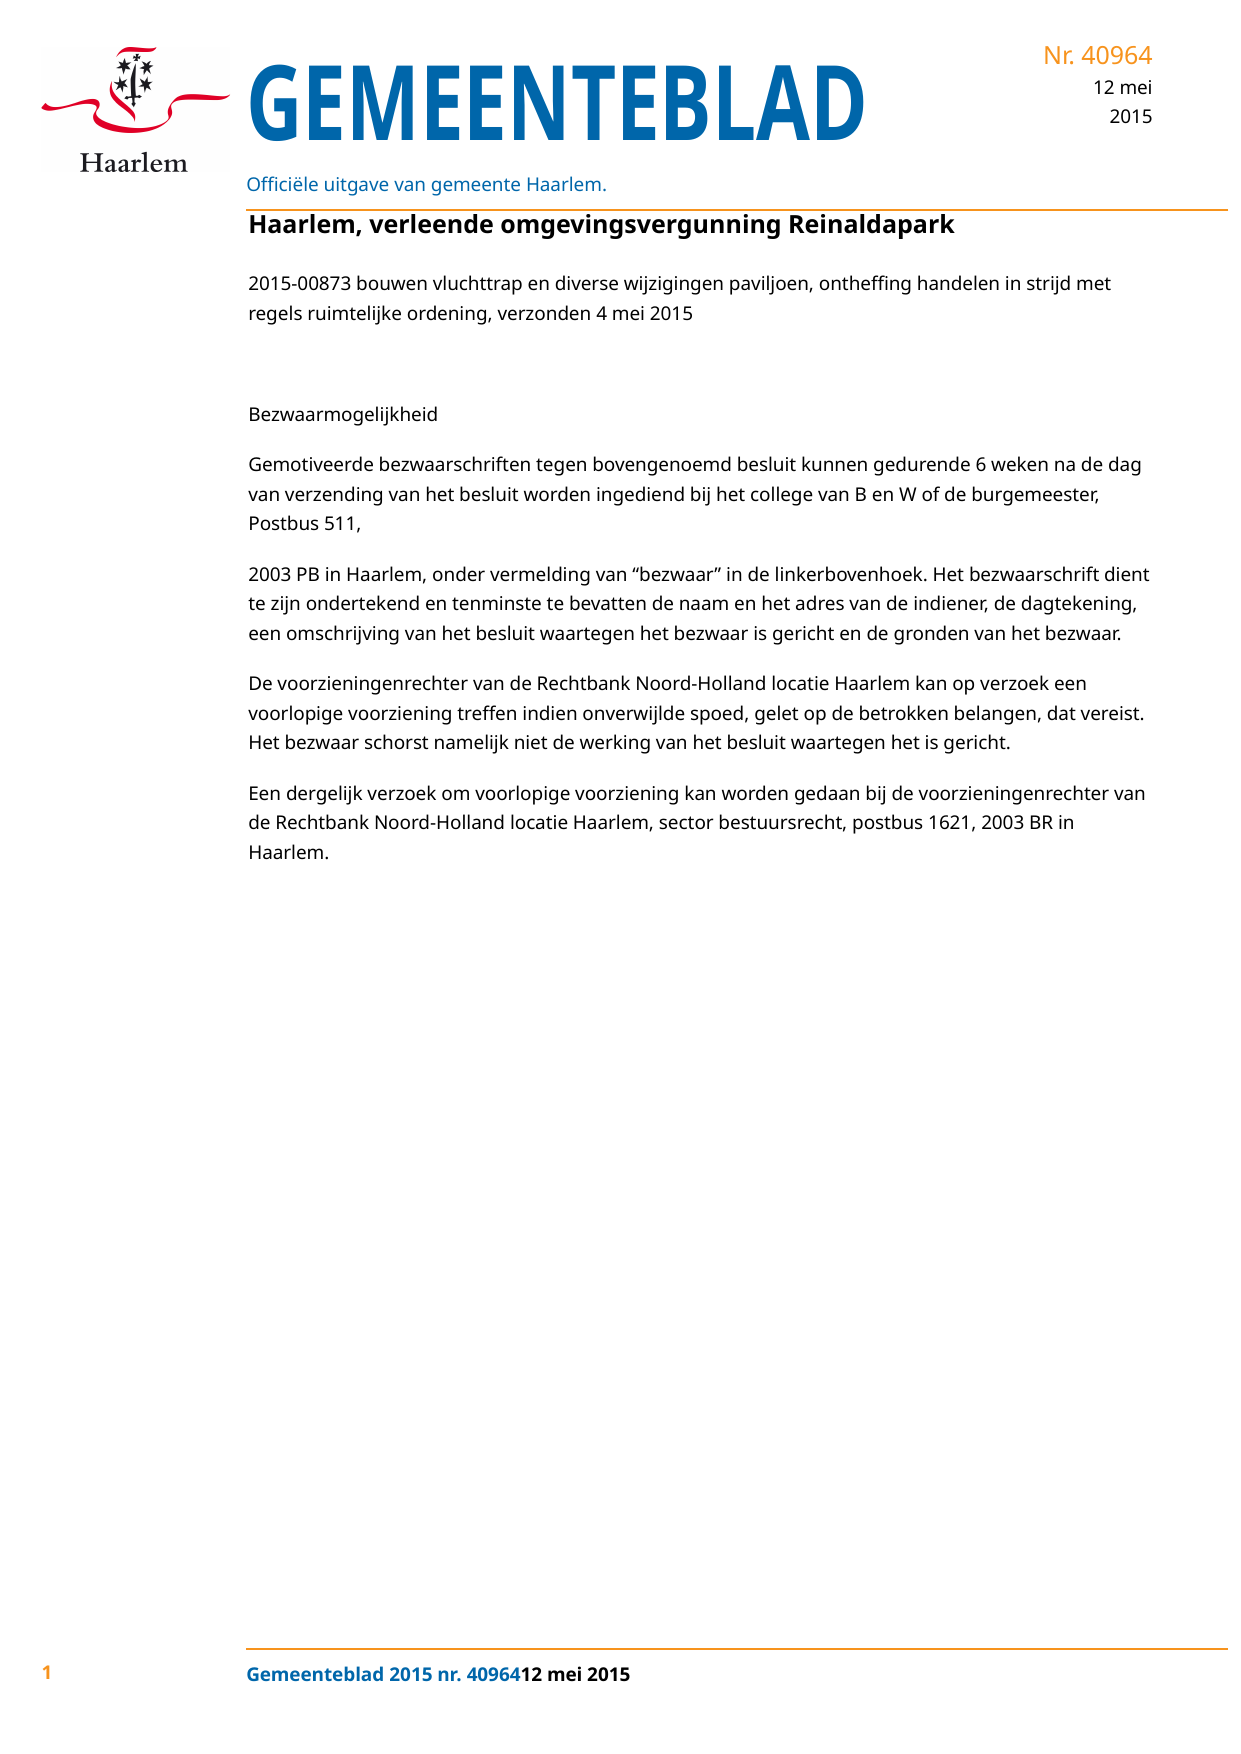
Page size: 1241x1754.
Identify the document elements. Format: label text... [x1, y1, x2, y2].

text Bezwaarmogelijkheid [248, 401, 1152, 426]
picture [41, 47, 231, 172]
text 2015-00873 bouwen vluchttrap en diverse wijzigingen paviljoen, ontheffing handelen in strijd met regels ruimtelijke ordening, verzonden 4 mei 2015 [248, 270, 1152, 326]
text Haarlem, verleende omgevingsvergunning Reinaldapark [248, 211, 1152, 241]
text Gemotiveerde bezwaarschriften tegen bovengenoemd besluit kunnen gedurende 6 weken na de dag van verzending van het besluit worden ingediend bij het college van B en W of de burgemeester, Postbus 511, [248, 451, 1152, 536]
text De voorzieningenrechter van de Rechtbank Noord-Holland locatie Haarlem kan op verzoek een voorlopige voorziening treffen indien onverwijlde spoed, gelet op de betrokken belangen, dat vereist. Het bezwaar schorst namelijk niet de werking van het besluit waartegen het is gericht. [248, 670, 1152, 755]
text Een dergelijk verzoek om voorlopige voorziening kan worden gedaan bij de voorzieningenrechter van de Rechtbank Noord-Holland locatie Haarlem, sector bestuursrecht, postbus 1621, 2003 BR in Haarlem. [248, 780, 1152, 865]
text 2003 PB in Haarlem, onder vermelding van “bezwaar” in de linkerbovenhoek. Het bezwaarschrift dient te zijn ondertekend en tenminste te bevatten de naam en het adres van de indiener, de dagtekening, een omschrijving van het besluit waartegen het bezwaar is gericht en de gronden van het bezwaar. [248, 561, 1152, 646]
